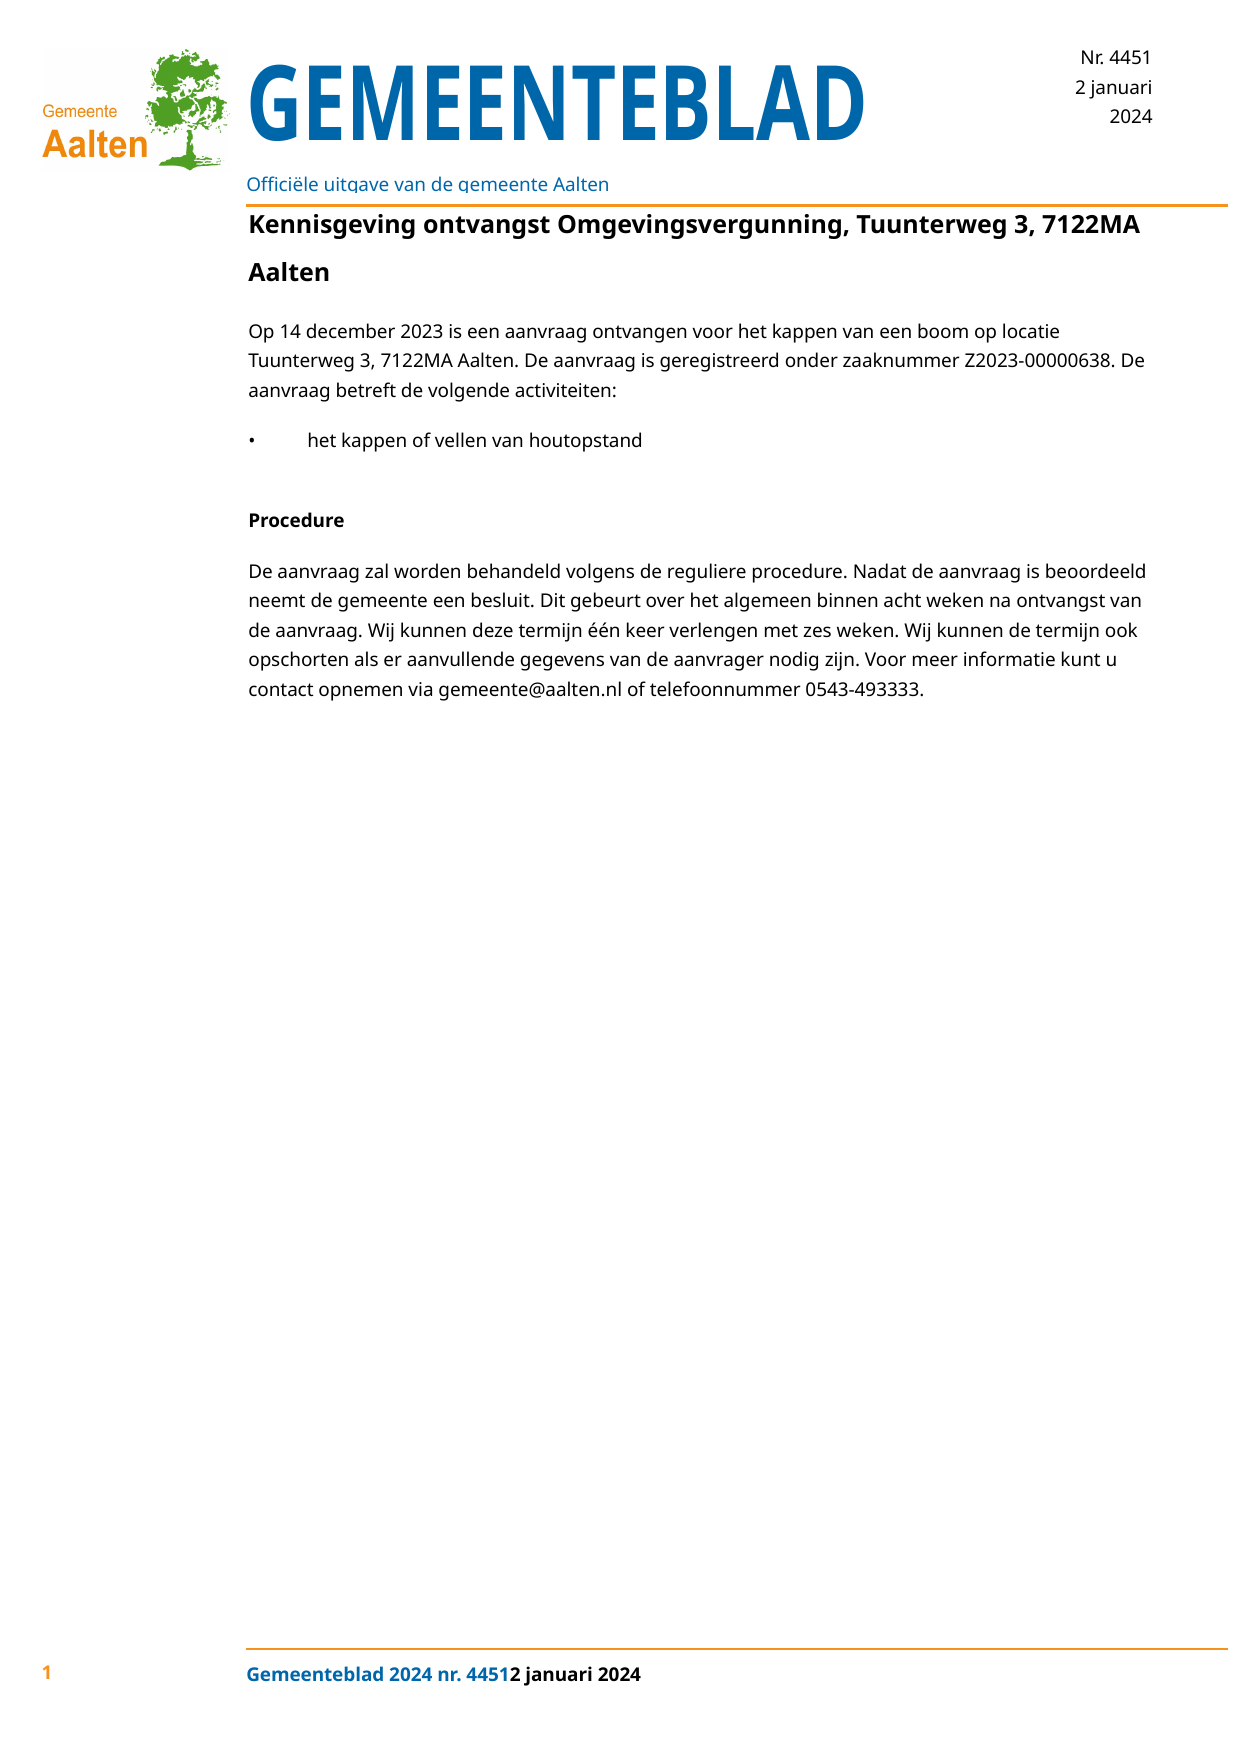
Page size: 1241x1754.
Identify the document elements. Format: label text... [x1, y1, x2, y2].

list het kappen of vellen van houtopstand [248, 427, 1152, 453]
text Op 14 december 2023 is een aanvraag ontvangen voor het kappen van een boom op locatie Tuunterweg 3, 7122MA Aalten. De aanvraag is geregistreerd onder zaaknummer Z2023-00000638. De aanvraag betreft de volgende activiteiten: [248, 318, 1152, 403]
text De aanvraag zal worden behandeld volgens de reguliere procedure. Nadat de aanvraag is beoordeeld neemt de gemeente een besluit. Dit gebeurt over het algemeen binnen acht weken na ontvangst van de aanvraag. Wij kunnen deze termijn één keer verlengen met zes weken. Wij kunnen de termijn ook opschorten als er aanvullende gegevens van de aanvrager nodig zijn. Voor meer informatie kunt u contact opnemen via gemeente@aalten.nl of telefoonnummer 0543-493333. [248, 558, 1152, 702]
text Kennisgeving ontvangst Omgevingsvergunning, Tuunterweg 3, 7122MA Aalten [248, 207, 1152, 288]
picture [41, 47, 231, 172]
text Procedure [248, 507, 1152, 533]
